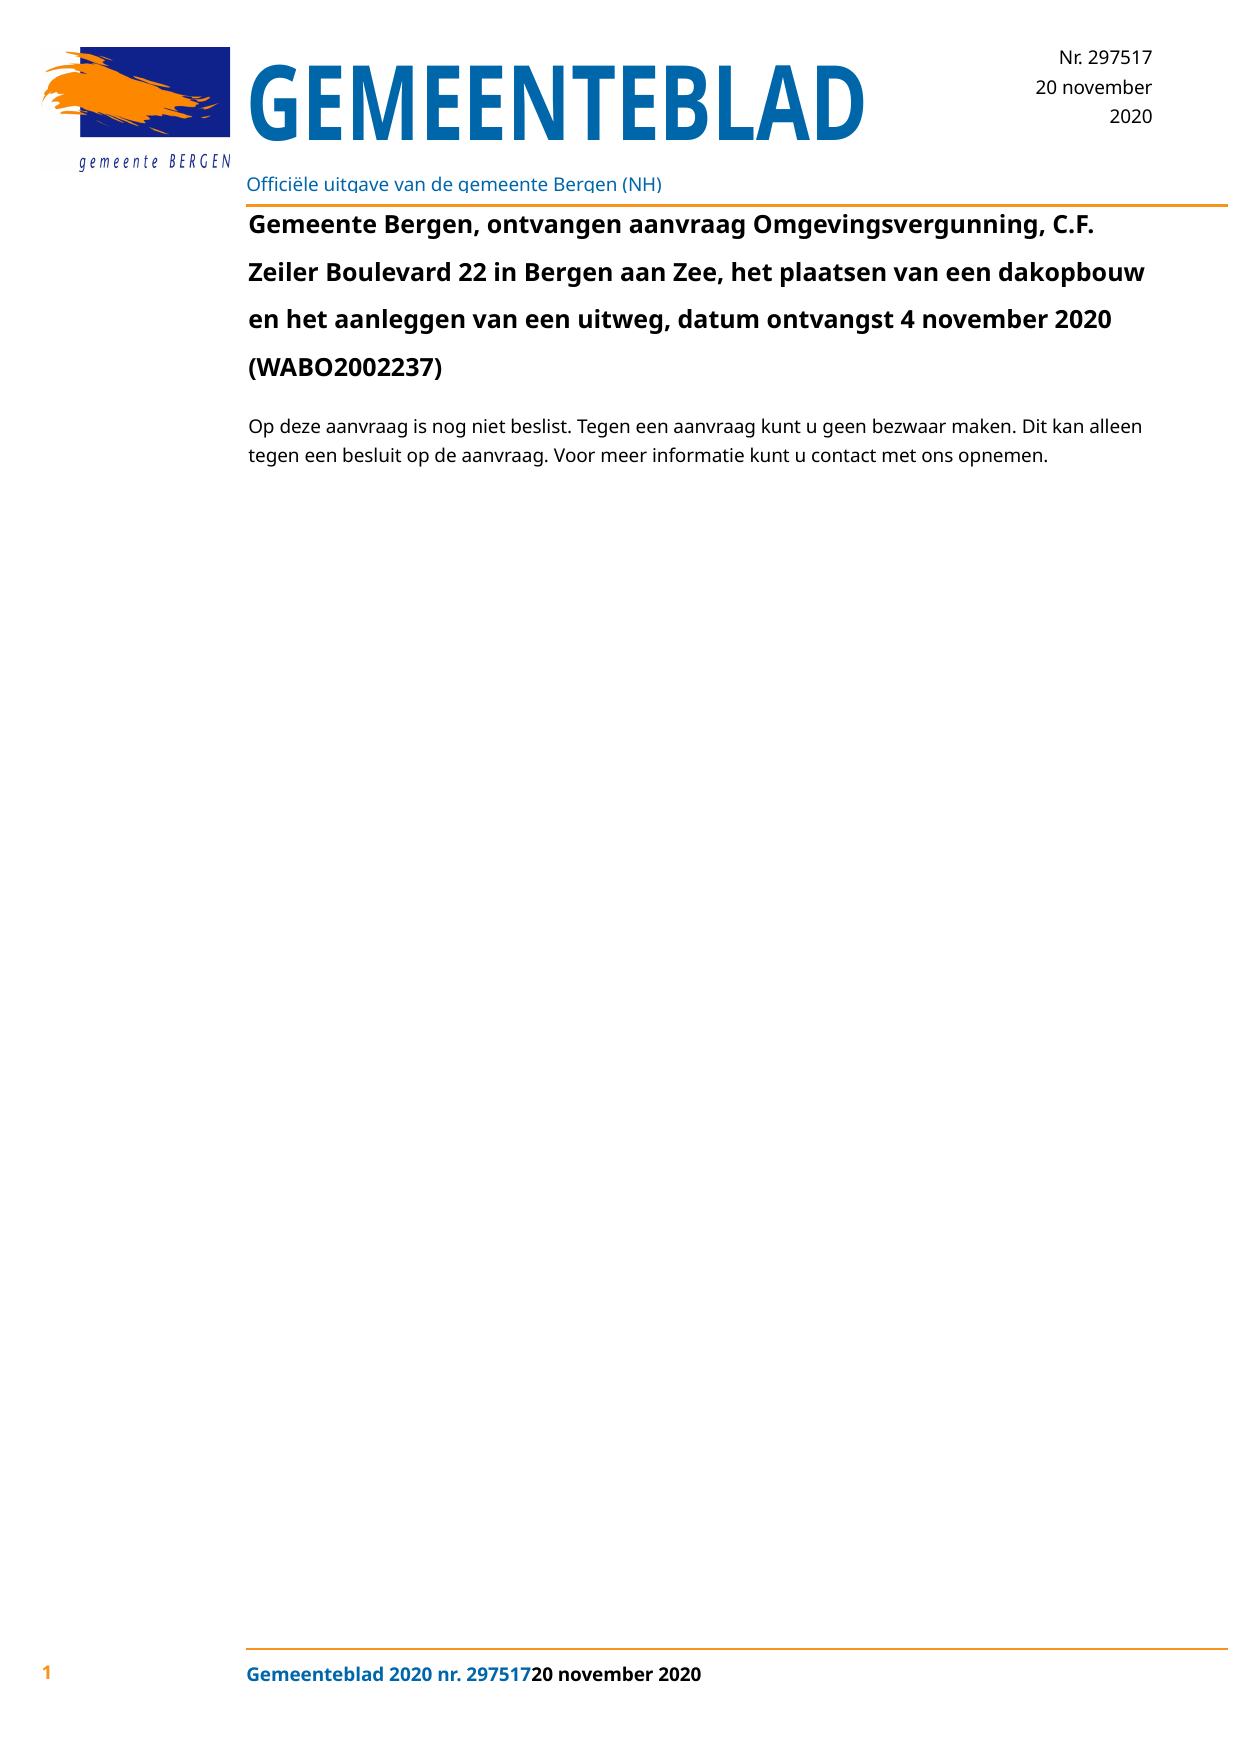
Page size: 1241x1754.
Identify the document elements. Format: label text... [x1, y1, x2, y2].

text Gemeente Bergen, ontvangen aanvraag Omgevingsvergunning, C.F. Zeiler Boulevard 22 in Bergen aan Zee, het plaatsen van een dakopbouw en het aanleggen van een uitweg, datum ontvangst 4 november 2020 (WABO2002237) [248, 207, 1152, 384]
picture [41, 47, 231, 172]
text Op deze aanvraag is nog niet beslist. Tegen een aanvraag kunt u geen bezwaar maken. Dit kan alleen tegen een besluit op de aanvraag. Voor meer informatie kunt u contact met ons opnemen. [248, 413, 1152, 468]
